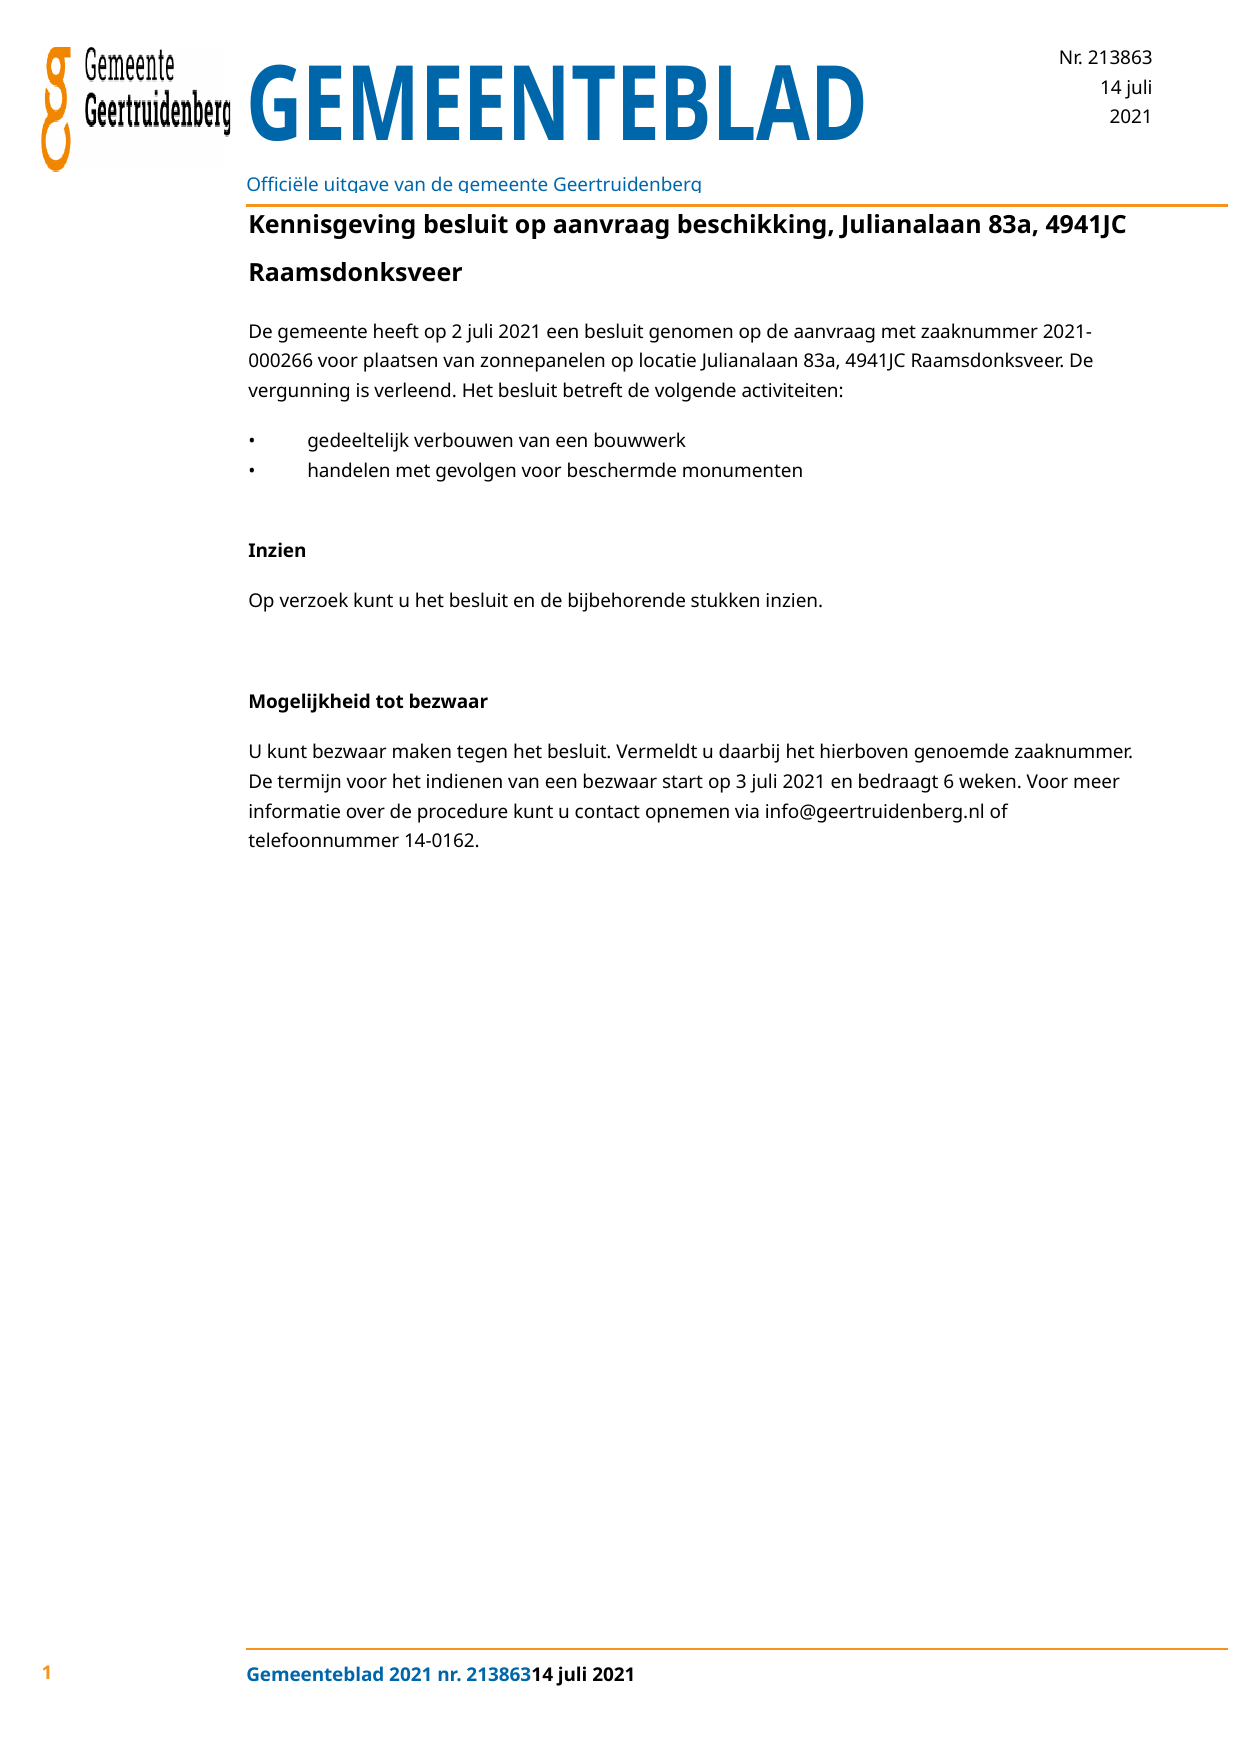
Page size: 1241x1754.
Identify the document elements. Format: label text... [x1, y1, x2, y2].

text De gemeente heeft op 2 juli 2021 een besluit genomen op de aanvraag met zaaknummer 2021-000266 voor plaatsen van zonnepanelen op locatie Julianalaan 83a, 4941JC Raamsdonksveer. De vergunning is verleend. Het besluit betreft de volgende activiteiten: [248, 318, 1152, 403]
text Kennisgeving besluit op aanvraag beschikking, Julianalaan 83a, 4941JC Raamsdonksveer [248, 207, 1152, 288]
text U kunt bezwaar maken tegen het besluit. Vermeldt u daarbij het hierboven genoemde zaaknummer. De termijn voor het indienen van een bezwaar start op 3 juli 2021 en bedraagt 6 weken. Voor meer informatie over de procedure kunt u contact opnemen via info@geertruidenberg.nl of telefoonnummer 14-0162. [248, 739, 1152, 853]
text Inzien [248, 537, 1152, 563]
picture [41, 47, 231, 172]
text Mogelijkheid tot bezwaar [248, 688, 1152, 714]
list handelen met gevolgen voor beschermde monumenten [248, 457, 1152, 483]
list gedeeltelijk verbouwen van een bouwwerk [248, 427, 1152, 453]
text Op verzoek kunt u het besluit en de bijbehorende stukken inzien. [248, 587, 1152, 613]
